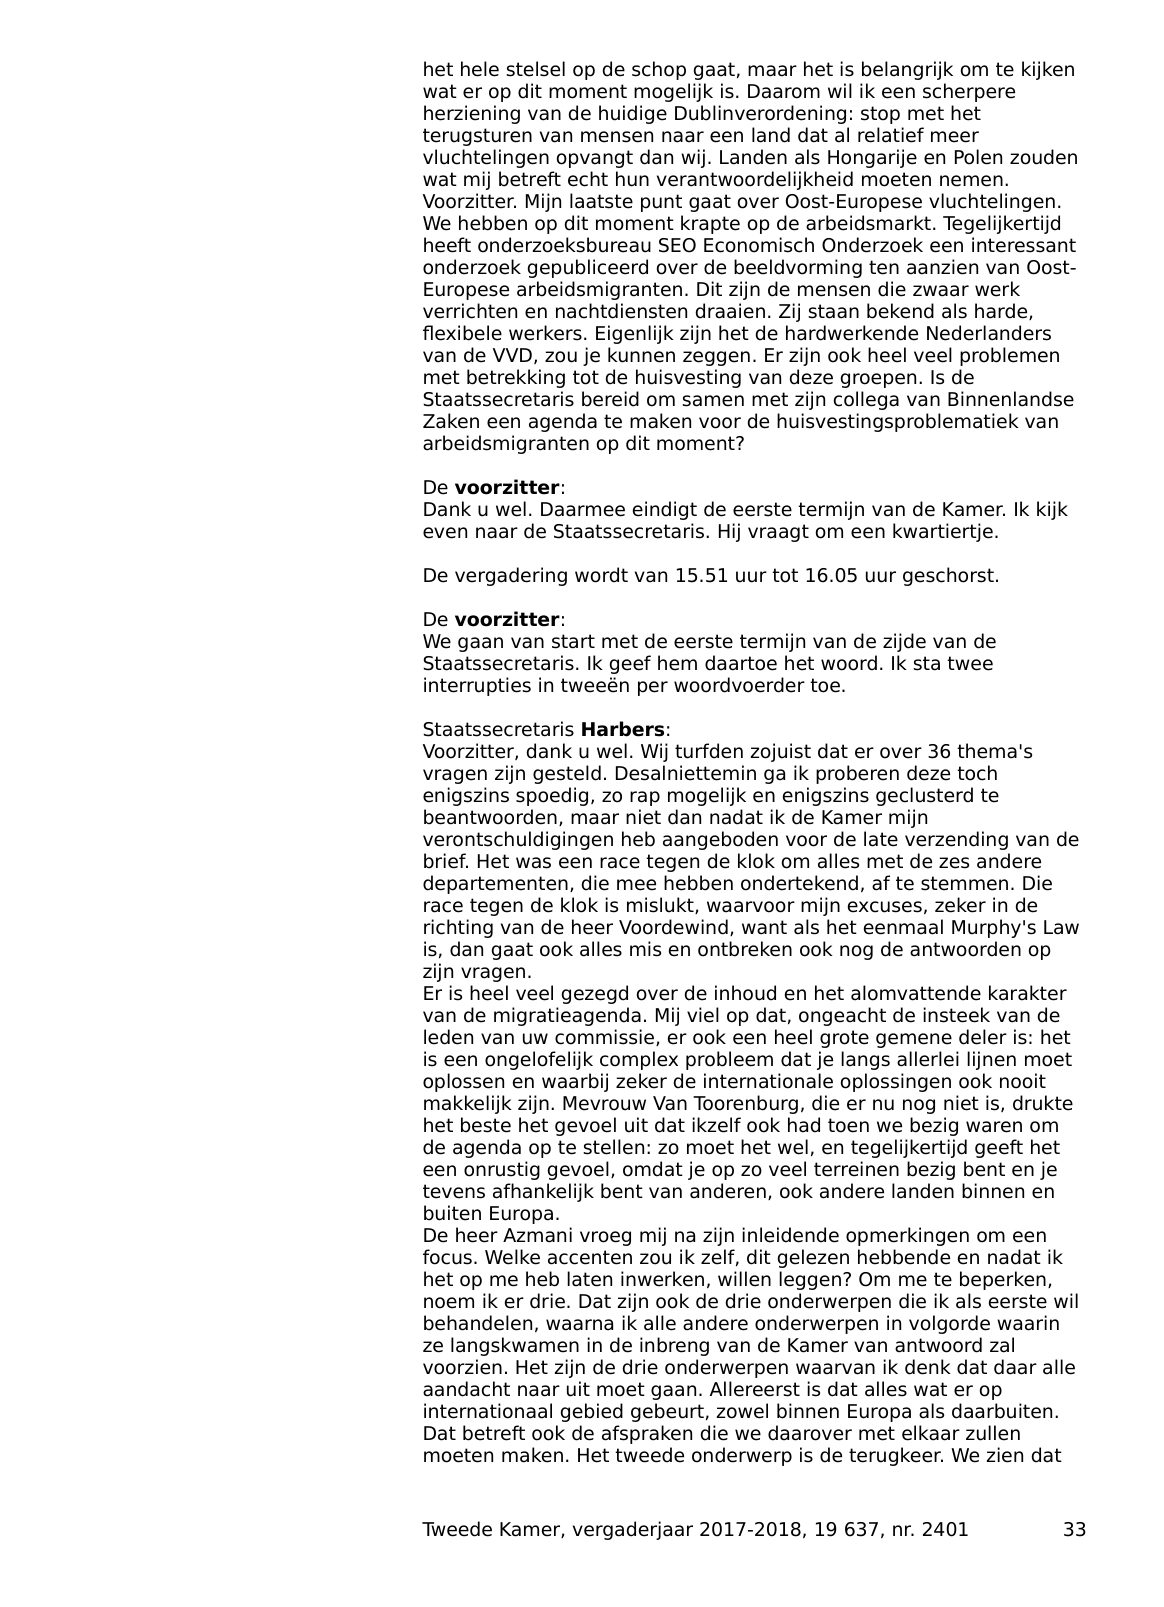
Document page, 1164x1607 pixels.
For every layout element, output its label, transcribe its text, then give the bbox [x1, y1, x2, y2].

text De voorzitter: [422, 477, 1087, 499]
text We gaan van start met de eerste termijn van de zijde van de Staatssecretaris. Ik geef hem daartoe het woord. Ik sta twee interrupties in tweeën per woordvoerder toe. [422, 631, 1087, 697]
text Er is heel veel gezegd over de inhoud en het alomvattende karakter van de migratieagenda. Mij viel op dat, ongeacht de insteek van de leden van uw commissie, er ook een heel grote gemene deler is: het is een ongelofelijk complex probleem dat je langs allerlei lijnen moet oplossen en waarbij zeker de internationale oplossingen ook nooit makkelijk zijn. Mevrouw Van Toorenburg, die er nu nog niet is, drukte het beste het gevoel uit dat ikzelf ook had toen we bezig waren om de agenda op te stellen: zo moet het wel, en tegelijkertijd geeft het een onrustig gevoel, omdat je op zo veel terreinen bezig bent en je tevens afhankelijk bent van anderen, ook andere landen binnen en buiten Europa. [422, 983, 1087, 1225]
text Voorzitter, dank u wel. Wij turfden zojuist dat er over 36 thema's vragen zijn gesteld. Desalniettemin ga ik proberen deze toch enigszins spoedig, zo rap mogelijk en enigszins geclusterd te beantwoorden, maar niet dan nadat ik de Kamer mijn verontschuldigingen heb aangeboden voor de late verzending van de brief. Het was een race tegen de klok om alles met de zes andere departementen, die mee hebben ondertekend, af te stemmen. Die race tegen de klok is mislukt, waarvoor mijn excuses, zeker in de richting van de heer Voordewind, want als het eenmaal Murphy's Law is, dan gaat ook alles mis en ontbreken ook nog de antwoorden op zijn vragen. [422, 741, 1087, 983]
text Dank u wel. Daarmee eindigt de eerste termijn van de Kamer. Ik kijk even naar de Staatssecretaris. Hij vraagt om een kwartiertje. [422, 499, 1087, 543]
text Staatssecretaris Harbers: [422, 719, 1087, 741]
text het hele stelsel op de schop gaat, maar het is belangrijk om te kijken wat er op dit moment mogelijk is. Daarom wil ik een scherpere herziening van de huidige Dublinverordening: stop met het terugsturen van mensen naar een land dat al relatief meer vluchtelingen opvangt dan wij. Landen als Hongarije en Polen zouden wat mij betreft echt hun verantwoordelijkheid moeten nemen. [422, 59, 1087, 191]
text De heer Azmani vroeg mij na zijn inleidende opmerkingen om een focus. Welke accenten zou ik zelf, dit gelezen hebbende en nadat ik het op me heb laten inwerken, willen leggen? Om me te beperken, noem ik er drie. Dat zijn ook de drie onderwerpen die ik als eerste wil behandelen, waarna ik alle andere onderwerpen in volgorde waarin ze langskwamen in de inbreng van de Kamer van antwoord zal voorzien. Het zijn de drie onderwerpen waarvan ik denk dat daar alle aandacht naar uit moet gaan. Allereerst is dat alles wat er op internationaal gebied gebeurt, zowel binnen Europa als daarbuiten. Dat betreft ook de afspraken die we daarover met elkaar zullen moeten maken. Het tweede onderwerp is de terugkeer. We zien dat [422, 1225, 1087, 1467]
text Voorzitter. Mijn laatste punt gaat over Oost-Europese vluchtelingen. We hebben op dit moment krapte op de arbeidsmarkt. Tegelijkertijd heeft onderzoeksbureau SEO Economisch Onderzoek een interessant onderzoek gepubliceerd over de beeldvorming ten aanzien van Oost-Europese arbeidsmigranten. Dit zijn de mensen die zwaar werk verrichten en nachtdiensten draaien. Zij staan bekend als harde, flexibele werkers. Eigenlijk zijn het de hardwerkende Nederlanders van de VVD, zou je kunnen zeggen. Er zijn ook heel veel problemen met betrekking tot de huisvesting van deze groepen. Is de Staatssecretaris bereid om samen met zijn collega van Binnenlandse Zaken een agenda te maken voor de huisvestingsproblematiek van arbeidsmigranten op dit moment? [422, 191, 1087, 455]
text De voorzitter: [422, 609, 1087, 631]
text De vergadering wordt van 15.51 uur tot 16.05 uur geschorst. [422, 565, 1087, 587]
